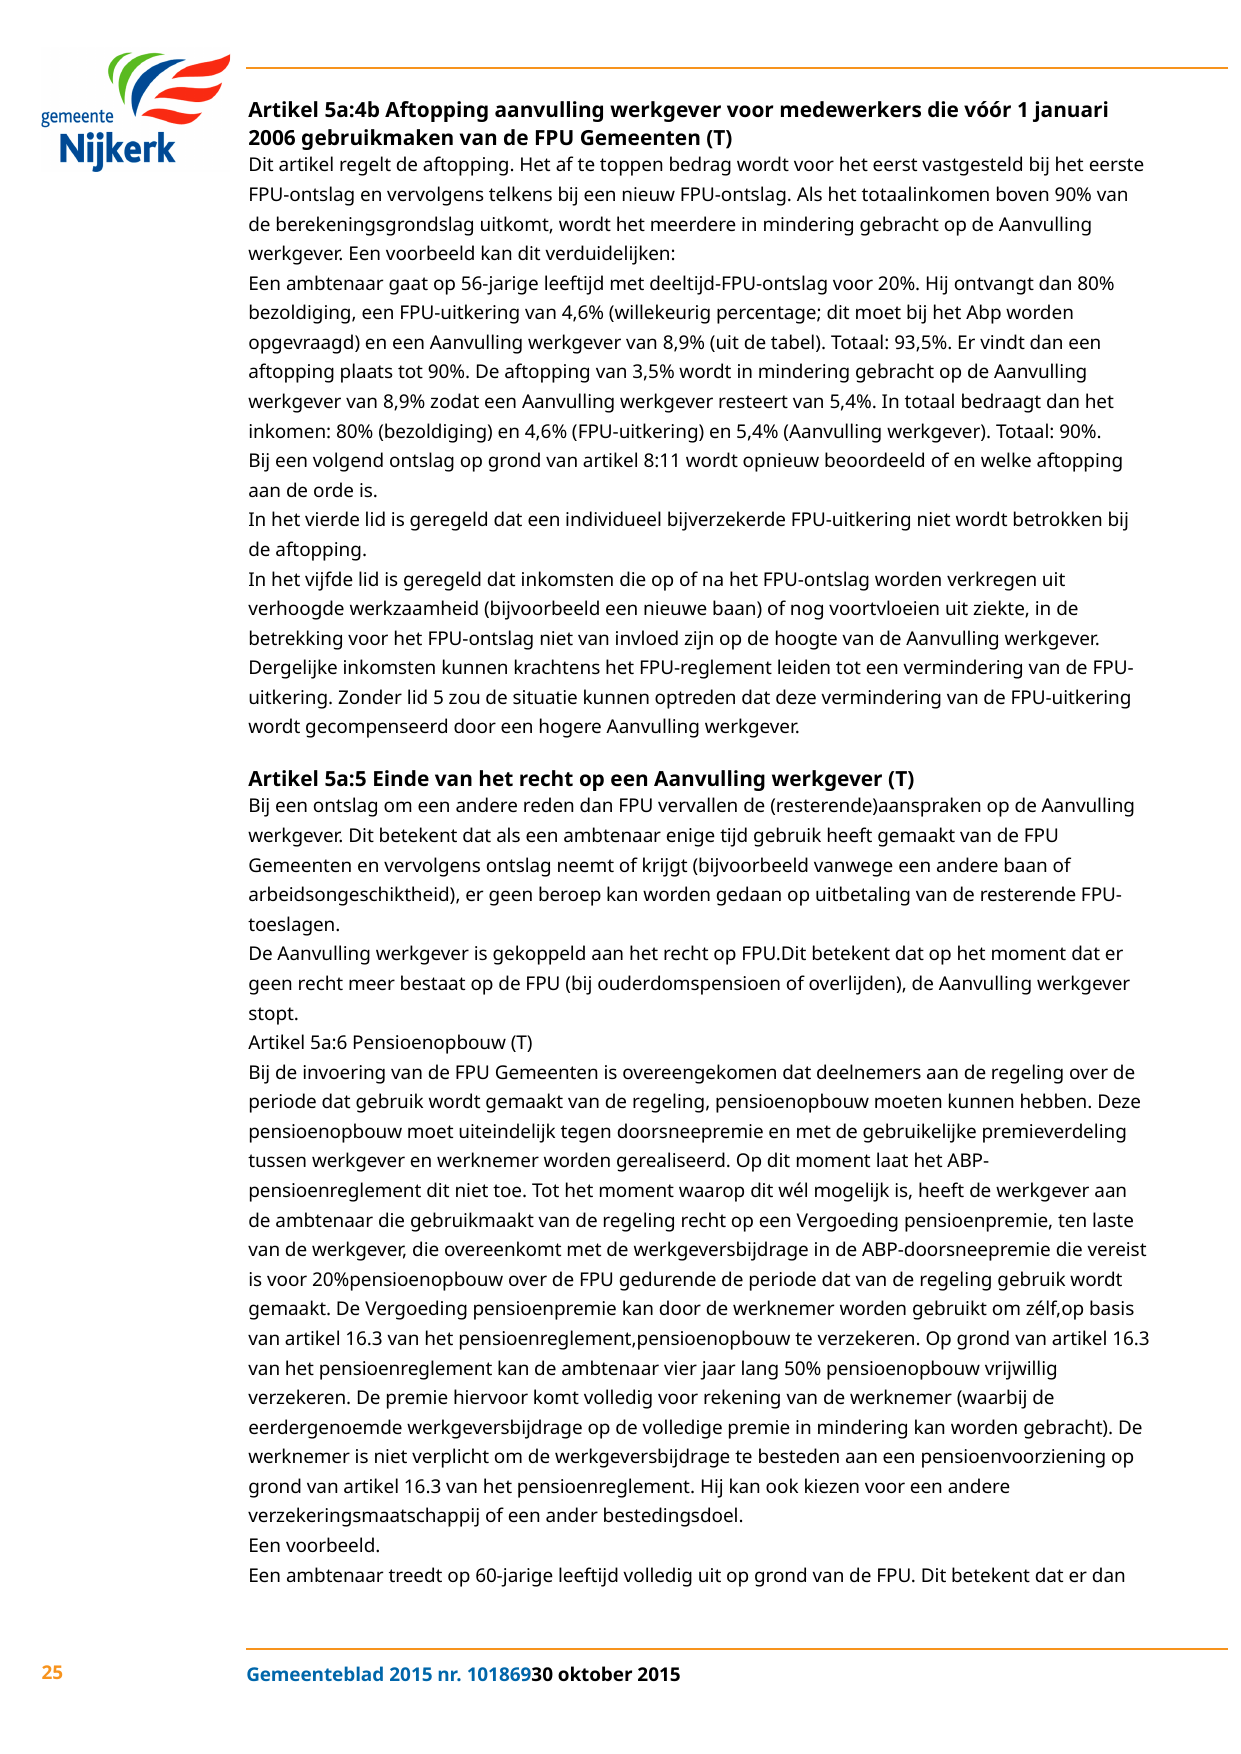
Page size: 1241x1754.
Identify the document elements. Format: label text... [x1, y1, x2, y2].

text Artikel 5a:4b Aftopping aanvulling werkgever voor medewerkers die vóór 1 januari 2006 gebruikmaken van de FPU Gemeenten (T) [248, 95, 1152, 152]
text Bij een ontslag om een andere reden dan FPU vervallen de (resterende)aanspraken op de Aanvulling werkgever. Dit betekent dat als een ambtenaar enige tijd gebruik heeft gemaakt van de FPU Gemeenten en vervolgens ontslag neemt of krijgt (bijvoorbeeld vanwege een andere baan of arbeidsongeschiktheid), er geen beroep kan worden gedaan op uitbetaling van de resterende FPU-toeslagen. [248, 793, 1152, 937]
text Artikel 5a:5 Einde van het recht op een Aanvulling werkgever (T) [248, 764, 1152, 793]
text De Aanvulling werkgever is gekoppeld aan het recht op FPU.Dit betekent dat op het moment dat er geen recht meer bestaat op de FPU (bij ouderdomspensioen of overlijden), de Aanvulling werkgever stopt. [248, 941, 1152, 1025]
text In het vijfde lid is geregeld dat inkomsten die op of na het FPU-ontslag worden verkregen uit verhoogde werkzaamheid (bijvoorbeeld een nieuwe baan) of nog voortvloeien uit ziekte, in de betrekking voor het FPU-ontslag niet van invloed zijn op de hoogte van de Aanvulling werkgever. Dergelijke inkomsten kunnen krachtens het FPU-reglement leiden tot een vermindering van de FPU-uitkering. Zonder lid 5 zou de situatie kunnen optreden dat deze vermindering van de FPU-uitkering wordt gecompenseerd door een hogere Aanvulling werkgever. [248, 566, 1152, 739]
text Bij de invoering van de FPU Gemeenten is overeengekomen dat deelnemers aan de regeling over de periode dat gebruik wordt gemaakt van de regeling, pensioenopbouw moeten kunnen hebben. Deze pensioenopbouw moet uiteindelijk tegen doorsneepremie en met de gebruikelijke premieverdeling tussen werkgever en werknemer worden gerealiseerd. Op dit moment laat het ABP-pensioenreglement dit niet toe. Tot het moment waarop dit wél mogelijk is, heeft de werkgever aan de ambtenaar die gebruikmaakt van de regeling recht op een Vergoeding pensioenpremie, ten laste van de werkgever, die overeenkomt met de werkgeversbijdrage in de ABP-doorsneepremie die vereist is voor 20%pensioenopbouw over de FPU gedurende de periode dat van de regeling gebruik wordt gemaakt. De Vergoeding pensioenpremie kan door de werknemer worden gebruikt om zélf,op basis van artikel 16.3 van het pensioenreglement,pensioenopbouw te verzekeren. Op grond van artikel 16.3 van het pensioenreglement kan de ambtenaar vier jaar lang 50% pensioenopbouw vrijwillig verzekeren. De premie hiervoor komt volledig voor rekening van de werknemer (waarbij de eerdergenoemde werkgeversbijdrage op de volledige premie in mindering kan worden gebracht). De werknemer is niet verplicht om de werkgeversbijdrage te besteden aan een pensioenvoorziening op grond van artikel 16.3 van het pensioenreglement. Hij kan ook kiezen voor een andere verzekeringsmaatschappij of een ander bestedingsdoel. [248, 1059, 1152, 1528]
text Een ambtenaar gaat op 56-jarige leeftijd met deeltijd-FPU-ontslag voor 20%. Hij ontvangt dan 80% bezoldiging, een FPU-uitkering van 4,6% (willekeurig percentage; dit moet bij het Abp worden opgevraagd) en een Aanvulling werkgever van 8,9% (uit de tabel). Totaal: 93,5%. Er vindt dan een aftopping plaats tot 90%. De aftopping van 3,5% wordt in mindering gebracht op de Aanvulling werkgever van 8,9% zodat een Aanvulling werkgever resteert van 5,4%. In totaal bedraagt dan het inkomen: 80% (bezoldiging) en 4,6% (FPU-uitkering) en 5,4% (Aanvulling werkgever). Totaal: 90%. [248, 270, 1152, 444]
text Een voorbeeld. [248, 1532, 1152, 1558]
picture [41, 47, 231, 172]
text Bij een volgend ontslag op grond van artikel 8:11 wordt opnieuw beoordeeld of en welke aftopping aan de orde is. [248, 447, 1152, 503]
text Artikel 5a:6 Pensioenopbouw (T) [248, 1029, 1152, 1055]
text Dit artikel regelt de aftopping. Het af te toppen bedrag wordt voor het eerst vastgesteld bij het eerste FPU-ontslag en vervolgens telkens bij een nieuw FPU-ontslag. Als het totaalinkomen boven 90% van de berekeningsgrondslag uitkomt, wordt het meerdere in mindering gebracht op de Aanvulling werkgever. Een voorbeeld kan dit verduidelijken: [248, 152, 1152, 266]
text Een ambtenaar treedt op 60-jarige leeftijd volledig uit op grond van de FPU. Dit betekent dat er dan [248, 1562, 1152, 1587]
text In het vierde lid is geregeld dat een individueel bijverzekerde FPU-uitkering niet wordt betrokken bij de aftopping. [248, 507, 1152, 562]
